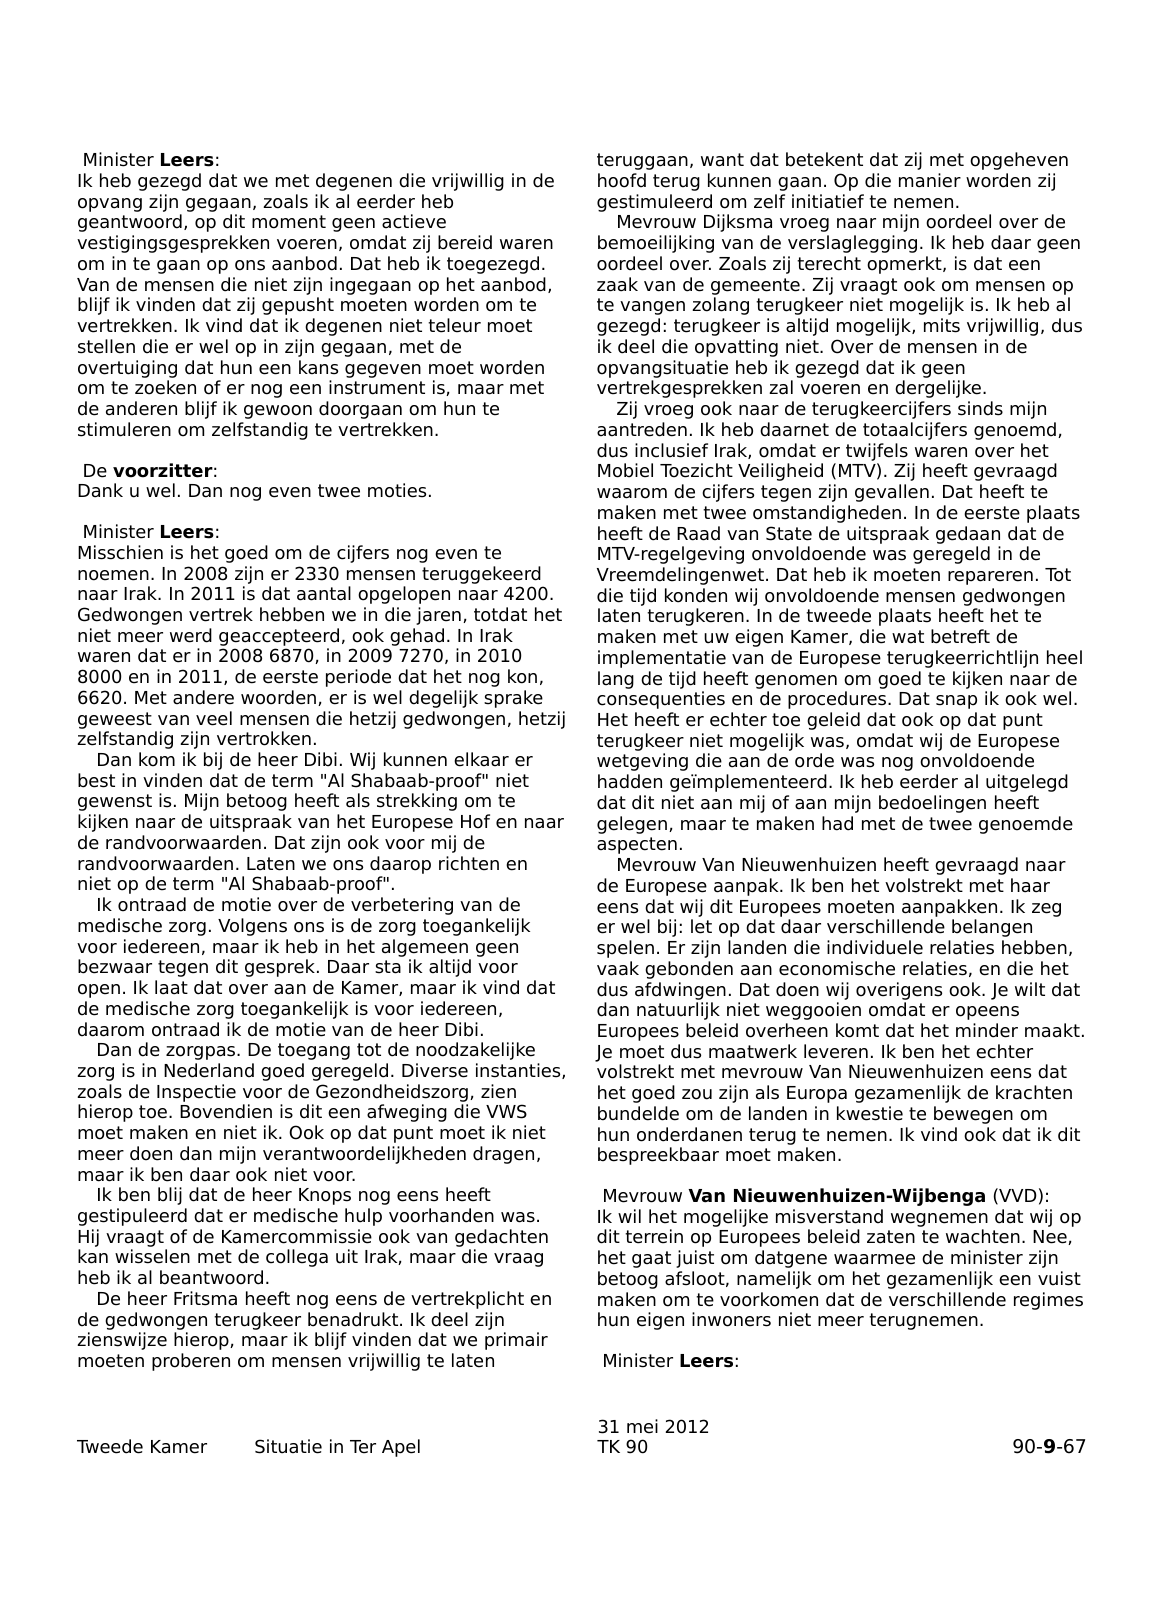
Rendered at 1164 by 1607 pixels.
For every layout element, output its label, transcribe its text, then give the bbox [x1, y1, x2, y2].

text Ik wil het mogelijke misverstand wegnemen dat wij op dit terrein op Europees beleid zaten te wachten. Nee, het gaat juist om datgene waarmee de minister zijn betoog afsloot, namelijk om het gezamenlijk een vuist maken om te voorkomen dat de verschillende regimes hun eigen inwoners niet meer terugnemen. [596, 1207, 1087, 1331]
text Mevrouw Van Nieuwenhuizen heeft gevraagd naar de Europese aanpak. Ik ben het volstrekt met haar eens dat wij dit Europees moeten aanpakken. Ik zeg er wel bij: let op dat daar verschillende belangen spelen. Er zijn landen die individuele relaties hebben, vaak gebonden aan economische relaties, en die het dus afdwingen. Dat doen wij overigens ook. Je wilt dat dan natuurlijk niet weggooien omdat er opeens Europees beleid overheen komt dat het minder maakt. Je moet dus maatwerk leveren. Ik ben het echter volstrekt met mevrouw Van Nieuwenhuizen eens dat het goed zou zijn als Europa gezamenlijk de krachten bundelde om de landen in kwestie te bewegen om hun onderdanen terug te nemen. Ik vind ook dat ik dit bespreekbaar moet maken. [596, 855, 1087, 1166]
text Dan kom ik bij de heer Dibi. Wij kunnen elkaar er best in vinden dat de term "Al Shabaab-proof" niet gewenst is. Mijn betoog heeft als strekking om te kijken naar de uitspraak van het Europese Hof en naar de randvoorwaarden. Dat zijn ook voor mij de randvoorwaarden. Laten we ons daarop richten en niet op de term "Al Shabaab-proof". [77, 750, 567, 895]
text Dank u wel. Dan nog even twee moties. [77, 481, 567, 502]
text Zij vroeg ook naar de terugkeercijfers sinds mijn aantreden. Ik heb daarnet de totaalcijfers genoemd, dus inclusief Irak, omdat er twijfels waren over het Mobiel Toezicht Veiligheid (MTV). Zij heeft gevraagd waarom de cijfers tegen zijn gevallen. Dat heeft te maken met twee omstandigheden. In de eerste plaats heeft de Raad van State de uitspraak gedaan dat de MTV-regelgeving onvoldoende was geregeld in de Vreemdelingenwet. Dat heb ik moeten repareren. Tot die tijd konden wij onvoldoende mensen gedwongen laten terugkeren. In de tweede plaats heeft het te maken met uw eigen Kamer, die wat betreft de implementatie van de Europese terugkeerrichtlijn heel lang de tijd heeft genomen om goed te kijken naar de consequenties en de procedures. Dat snap ik ook wel. Het heeft er echter toe geleid dat ook op dat punt terugkeer niet mogelijk was, omdat wij de Europese wetgeving die aan de orde was nog onvoldoende hadden geïmplementeerd. Ik heb eerder al uitgelegd dat dit niet aan mij of aan mijn bedoelingen heeft gelegen, maar te maken had met de twee genoemde aspecten. [596, 399, 1087, 855]
text Ik ontraad de motie over de verbetering van de medische zorg. Volgens ons is de zorg toegankelijk voor iedereen, maar ik heb in het algemeen geen bezwaar tegen dit gesprek. Daar sta ik altijd voor open. Ik laat dat over aan de Kamer, maar ik vind dat de medische zorg toegankelijk is voor iedereen, daarom ontraad ik de motie van de heer Dibi. [77, 895, 567, 1040]
text teruggaan, want dat betekent dat zij met opgeheven hoofd terug kunnen gaan. Op die manier worden zij gestimuleerd om zelf initiatief te nemen. [596, 150, 1087, 212]
text Ik ben blij dat de heer Knops nog eens heeft gestipuleerd dat er medische hulp voorhanden was. Hij vraagt of de Kamercommissie ook van gedachten kan wisselen met de collega uit Irak, maar die vraag heb ik al beantwoord. [77, 1185, 567, 1289]
text De voorzitter: [77, 460, 567, 481]
text Mevrouw Dijksma vroeg naar mijn oordeel over de bemoeilijking van de verslaglegging. Ik heb daar geen oordeel over. Zoals zij terecht opmerkt, is dat een zaak van de gemeente. Zij vraagt ook om mensen op te vangen zolang terugkeer niet mogelijk is. Ik heb al gezegd: terugkeer is altijd mogelijk, mits vrijwillig, dus ik deel die opvatting niet. Over de mensen in de opvangsituatie heb ik gezegd dat ik geen vertrekgesprekken zal voeren en dergelijke. [596, 212, 1087, 399]
text Misschien is het goed om de cijfers nog even te noemen. In 2008 zijn er 2330 mensen teruggekeerd naar Irak. In 2011 is dat aantal opgelopen naar 4200. Gedwongen vertrek hebben we in die jaren, totdat het niet meer werd geaccepteerd, ook gehad. In Irak waren dat er in 2008 6870, in 2009 7270, in 2010 8000 en in 2011, de eerste periode dat het nog kon, 6620. Met andere woorden, er is wel degelijk sprake geweest van veel mensen die hetzij gedwongen, hetzij zelfstandig zijn vertrokken. [77, 543, 567, 750]
text Minister Leers: [77, 522, 567, 543]
text Minister Leers: [596, 1351, 1087, 1372]
text Dan de zorgpas. De toegang tot de noodzakelijke zorg is in Nederland goed geregeld. Diverse instanties, zoals de Inspectie voor de Gezondheidszorg, zien hierop toe. Bovendien is dit een afweging die VWS moet maken en niet ik. Ook op dat punt moet ik niet meer doen dan mijn verantwoordelijkheden dragen, maar ik ben daar ook niet voor. [77, 1040, 567, 1185]
text De heer Fritsma heeft nog eens de vertrekplicht en de gedwongen terugkeer benadrukt. Ik deel zijn zienswijze hierop, maar ik blijf vinden dat we primair moeten proberen om mensen vrijwillig te laten [77, 1289, 567, 1372]
text Minister Leers: [77, 150, 567, 171]
text Mevrouw Van Nieuwenhuizen-Wijbenga (VVD): [596, 1186, 1087, 1207]
text Ik heb gezegd dat we met degenen die vrijwillig in de opvang zijn gegaan, zoals ik al eerder heb geantwoord, op dit moment geen actieve vestigingsgesprekken voeren, omdat zij bereid waren om in te gaan op ons aanbod. Dat heb ik toegezegd. Van de mensen die niet zijn ingegaan op het aanbod, blijf ik vinden dat zij gepusht moeten worden om te vertrekken. Ik vind dat ik degenen niet teleur moet stellen die er wel op in zijn gegaan, met de overtuiging dat hun een kans gegeven moet worden om te zoeken of er nog een instrument is, maar met de anderen blijf ik gewoon doorgaan om hun te stimuleren om zelfstandig te vertrekken. [77, 171, 567, 440]
